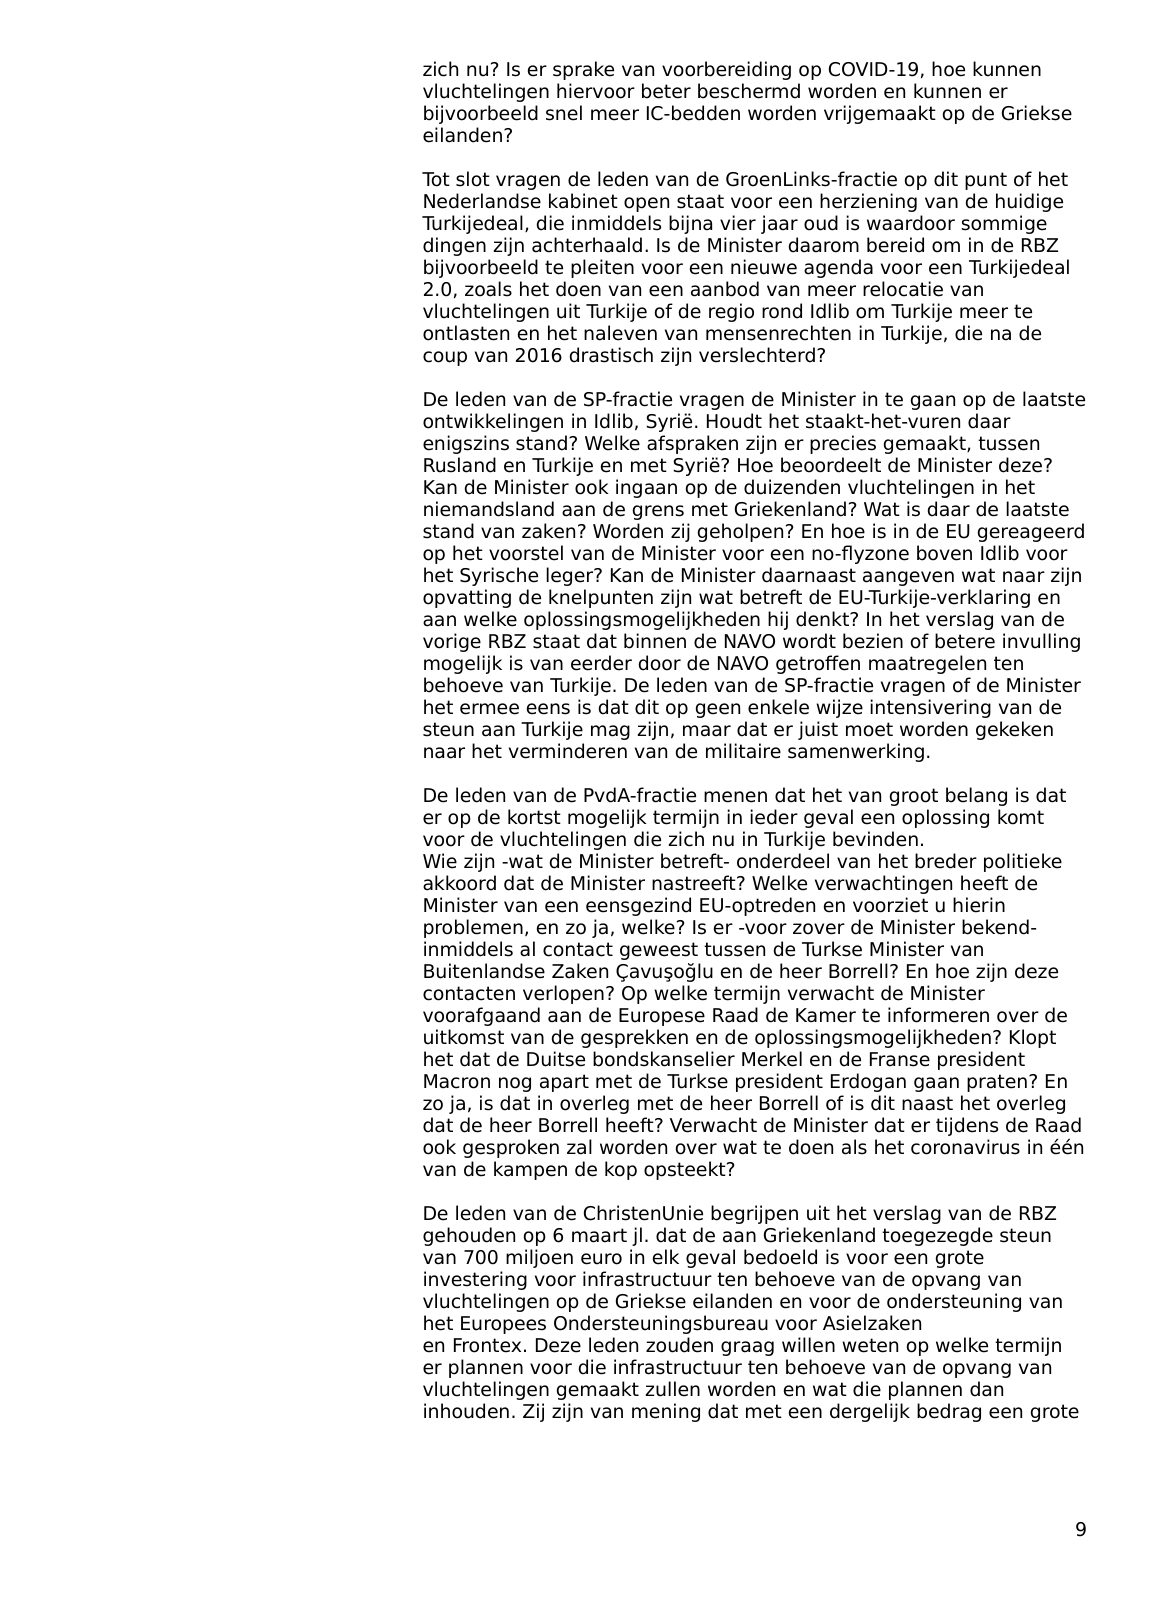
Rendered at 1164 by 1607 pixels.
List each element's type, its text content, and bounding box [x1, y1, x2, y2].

text zich nu? Is er sprake van voorbereiding op COVID-19, hoe kunnen vluchtelingen hiervoor beter beschermd worden en kunnen er bijvoorbeeld snel meer IC-bedden worden vrijgemaakt op de Griekse eilanden? [422, 59, 1087, 147]
text De leden van de PvdA-fractie menen dat het van groot belang is dat er op de kortst mogelijk termijn in ieder geval een oplossing komt voor de vluchtelingen die zich nu in Turkije bevinden. [422, 785, 1087, 851]
text De leden van de ChristenUnie begrijpen uit het verslag van de RBZ gehouden op 6 maart jl. dat de aan Griekenland toegezegde steun van 700 miljoen euro in elk geval bedoeld is voor een grote investering voor infrastructuur ten behoeve van de opvang van vluchtelingen op de Griekse eilanden en voor de ondersteuning van het Europees Ondersteuningsbureau voor Asielzaken [422, 1203, 1087, 1335]
text Wie zijn -wat de Minister betreft- onderdeel van het breder politieke akkoord dat de Minister nastreeft? Welke verwachtingen heeft de Minister van een eensgezind EU-optreden en voorziet u hierin problemen, en zo ja, welke? Is er -voor zover de Minister bekend- inmiddels al contact geweest tussen de Turkse Minister van Buitenlandse Zaken Çavuşoğlu en de heer Borrell? En hoe zijn deze contacten verlopen? Op welke termijn verwacht de Minister voorafgaand aan de Europese Raad de Kamer te informeren over de uitkomst van de gesprekken en de oplossingsmogelijkheden? Klopt het dat de Duitse bondskanselier Merkel en de Franse president Macron nog apart met de Turkse president Erdogan gaan praten? En zo ja, is dat in overleg met de heer Borrell of is dit naast het overleg dat de heer Borrell heeft? Verwacht de Minister dat er tijdens de Raad ook gesproken zal worden over wat te doen als het coronavirus in één van de kampen de kop opsteekt? [422, 851, 1087, 1181]
text De leden van de SP-fractie vragen de Minister in te gaan op de laatste ontwikkelingen in Idlib, Syrië. Houdt het staakt-het-vuren daar enigszins stand? Welke afspraken zijn er precies gemaakt, tussen Rusland en Turkije en met Syrië? Hoe beoordeelt de Minister deze? Kan de Minister ook ingaan op de duizenden vluchtelingen in het niemandsland aan de grens met Griekenland? Wat is daar de laatste stand van zaken? Worden zij geholpen? En hoe is in de EU gereageerd op het voorstel van de Minister voor een no-flyzone boven Idlib voor het Syrische leger? Kan de Minister daarnaast aangeven wat naar zijn opvatting de knelpunten zijn wat betreft de EU-Turkije-verklaring en aan welke oplossingsmogelijkheden hij denkt? In het verslag van de vorige RBZ staat dat binnen de NAVO wordt bezien of betere invulling mogelijk is van eerder door de NAVO getroffen maatregelen ten behoeve van Turkije. De leden van de SP-fractie vragen of de Minister het ermee eens is dat dit op geen enkele wijze intensivering van de steun aan Turkije mag zijn, maar dat er juist moet worden gekeken naar het verminderen van de militaire samenwerking. [422, 389, 1087, 763]
text Tot slot vragen de leden van de GroenLinks-fractie op dit punt of het Nederlandse kabinet open staat voor een herziening van de huidige Turkijedeal, die inmiddels bijna vier jaar oud is waardoor sommige dingen zijn achterhaald. Is de Minister daarom bereid om in de RBZ bijvoorbeeld te pleiten voor een nieuwe agenda voor een Turkijedeal 2.0, zoals het doen van een aanbod van meer relocatie van vluchtelingen uit Turkije of de regio rond Idlib om Turkije meer te ontlasten en het naleven van mensenrechten in Turkije, die na de coup van 2016 drastisch zijn verslechterd? [422, 169, 1087, 367]
text en Frontex. Deze leden zouden graag willen weten op welke termijn er plannen voor die infrastructuur ten behoeve van de opvang van vluchtelingen gemaakt zullen worden en wat die plannen dan inhouden. Zij zijn van mening dat met een dergelijk bedrag een grote [422, 1335, 1087, 1423]
